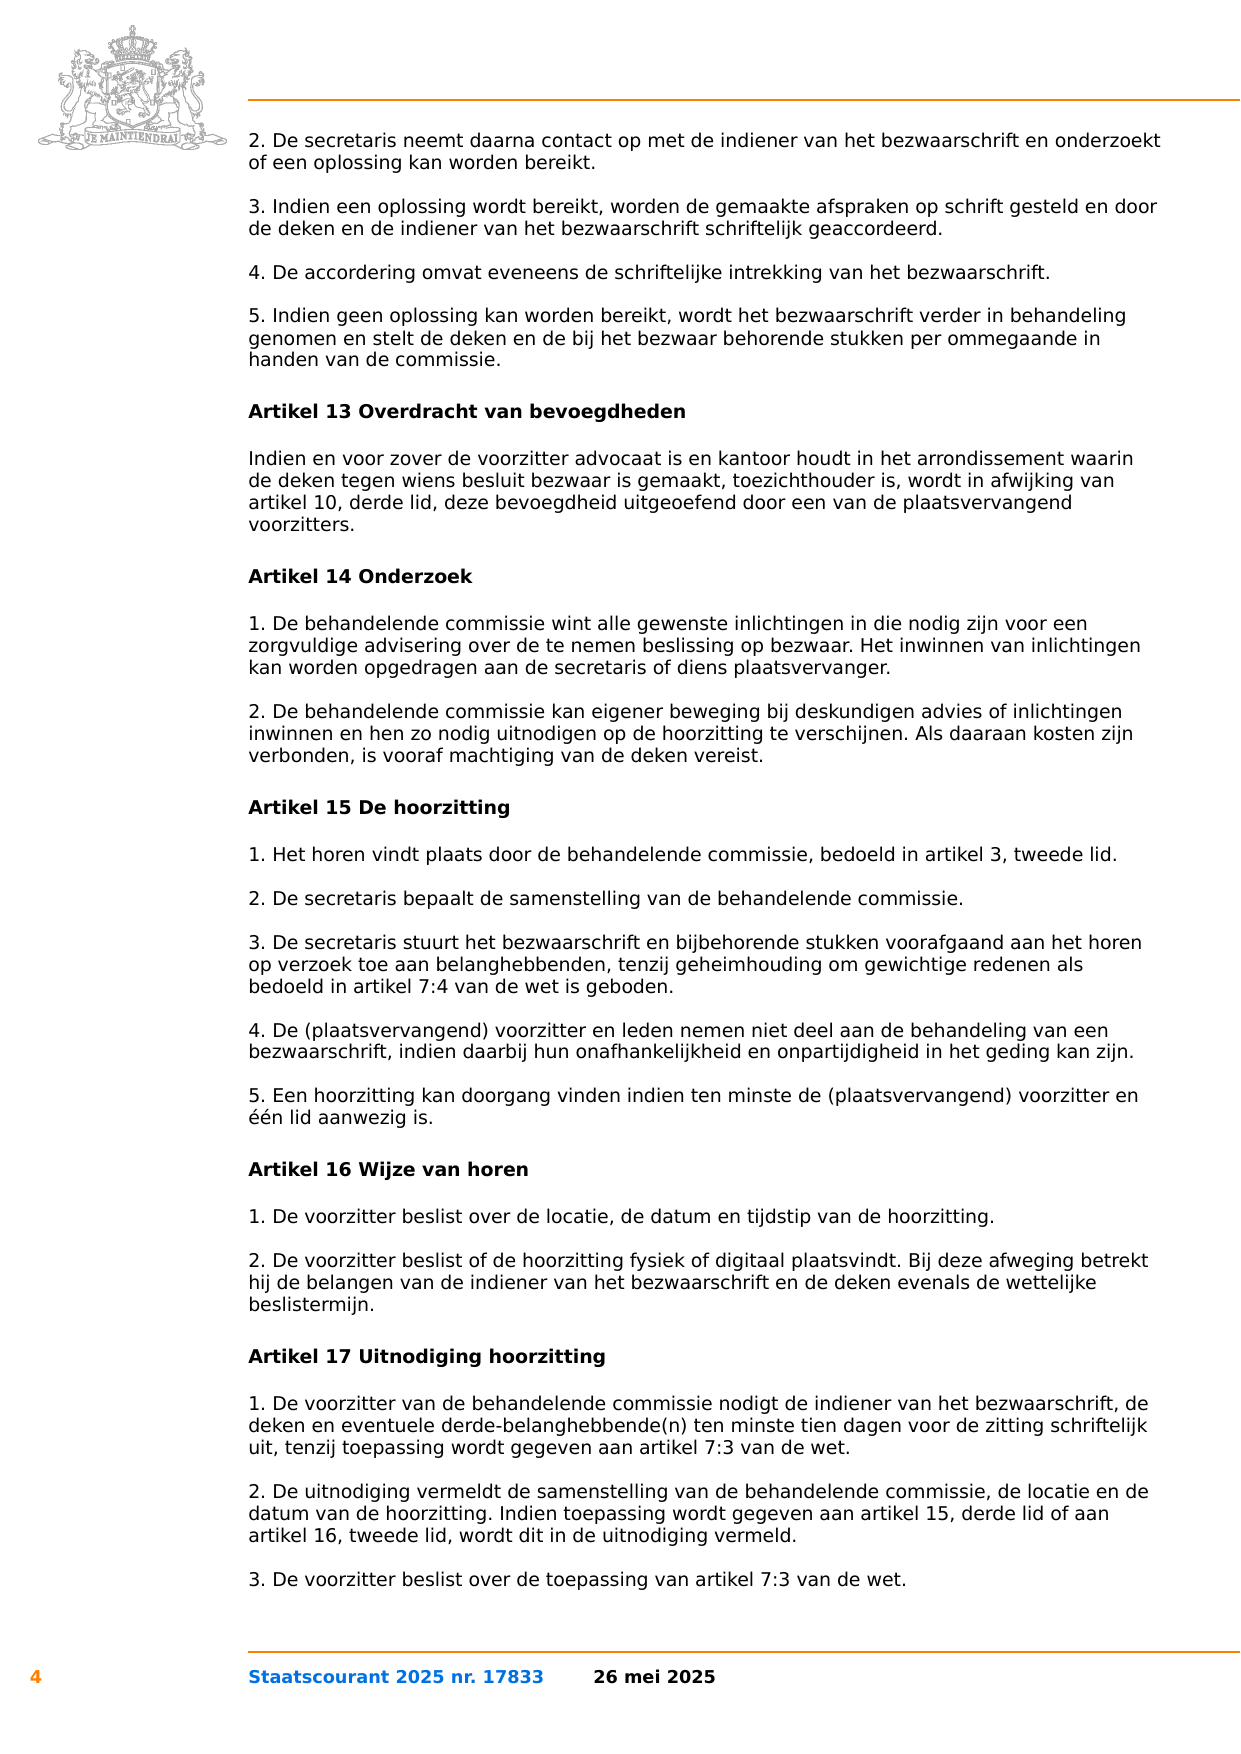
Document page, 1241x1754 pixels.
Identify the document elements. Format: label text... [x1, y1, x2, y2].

text 2. De voorzitter beslist of de hoorzitting fysiek of digitaal plaatsvindt. Bij deze afweging betrekt hij de belangen van de indiener van het bezwaarschrift en de deken evenals de wettelijke beslistermijn. [248, 1250, 1163, 1316]
text 2. De secretaris neemt daarna contact op met de indiener van het bezwaarschrift en onderzoekt of een oplossing kan worden bereikt. [248, 130, 1163, 174]
text 1. De voorzitter van de behandelende commissie nodigt de indiener van het bezwaarschrift, de deken en eventuele derde-belanghebbende(n) ten minste tien dagen voor de zitting schriftelijk uit, tenzij toepassing wordt gegeven aan artikel 7:3 van de wet. [248, 1393, 1163, 1459]
text 4. De accordering omvat eveneens de schriftelijke intrekking van het bezwaarschrift. [248, 262, 1163, 283]
picture [38, 25, 227, 150]
text 5. Indien geen oplossing kan worden bereikt, wordt het bezwaarschrift verder in behandeling genomen en stelt de deken en de bij het bezwaar behorende stukken per ommegaande in handen van de commissie. [248, 305, 1163, 371]
text 1. De voorzitter beslist over de locatie, de datum en tijdstip van de hoorzitting. [248, 1206, 1163, 1228]
subtitle Artikel 16 Wijze van horen [248, 1159, 1163, 1181]
text 3. De secretaris stuurt het bezwaarschrift en bijbehorende stukken voorafgaand aan het horen op verzoek toe aan belanghebbenden, tenzij geheimhouding om gewichtige redenen als bedoeld in artikel 7:4 van de wet is geboden. [248, 932, 1163, 998]
text 3. De voorzitter beslist over de toepassing van artikel 7:3 van de wet. [248, 1569, 1163, 1591]
text 4. De (plaatsvervangend) voorzitter en leden nemen niet deel aan de behandeling van een bezwaarschrift, indien daarbij hun onafhankelijkheid en onpartijdigheid in het geding kan zijn. [248, 1019, 1163, 1063]
text 3. Indien een oplossing wordt bereikt, worden de gemaakte afspraken op schrift gesteld en door de deken en de indiener van het bezwaarschrift schriftelijk geaccordeerd. [248, 196, 1163, 240]
subtitle Artikel 17 Uitnodiging hoorzitting [248, 1346, 1163, 1368]
text 5. Een hoorzitting kan doorgang vinden indien ten minste de (plaatsvervangend) voorzitter en één lid aanwezig is. [248, 1085, 1163, 1129]
subtitle Artikel 15 De hoorzitting [248, 797, 1163, 819]
text 1. De behandelende commissie wint alle gewenste inlichtingen in die nodig zijn voor een zorgvuldige advisering over de te nemen beslissing op bezwaar. Het inwinnen van inlichtingen kan worden opgedragen aan de secretaris of diens plaatsvervanger. [248, 613, 1163, 679]
subtitle Artikel 14 Onderzoek [248, 566, 1163, 588]
text Indien en voor zover de voorzitter advocaat is en kantoor houdt in het arrondissement waarin de deken tegen wiens besluit bezwaar is gemaakt, toezichthouder is, wordt in afwijking van artikel 10, derde lid, deze bevoegdheid uitgeoefend door een van de plaatsvervangend voorzitters. [248, 448, 1163, 536]
text 2. De secretaris bepaalt de samenstelling van de behandelende commissie. [248, 888, 1163, 910]
text 2. De uitnodiging vermeldt de samenstelling van de behandelende commissie, de locatie en de datum van de hoorzitting. Indien toepassing wordt gegeven aan artikel 15, derde lid of aan artikel 16, tweede lid, wordt dit in de uitnodiging vermeld. [248, 1481, 1163, 1547]
text 1. Het horen vindt plaats door de behandelende commissie, bedoeld in artikel 3, tweede lid. [248, 844, 1163, 866]
subtitle Artikel 13 Overdracht van bevoegdheden [248, 401, 1163, 423]
text 2. De behandelende commissie kan eigener beweging bij deskundigen advies of inlichtingen inwinnen en hen zo nodig uitnodigen op de hoorzitting te verschijnen. Als daaraan kosten zijn verbonden, is vooraf machtiging van de deken vereist. [248, 701, 1163, 767]
